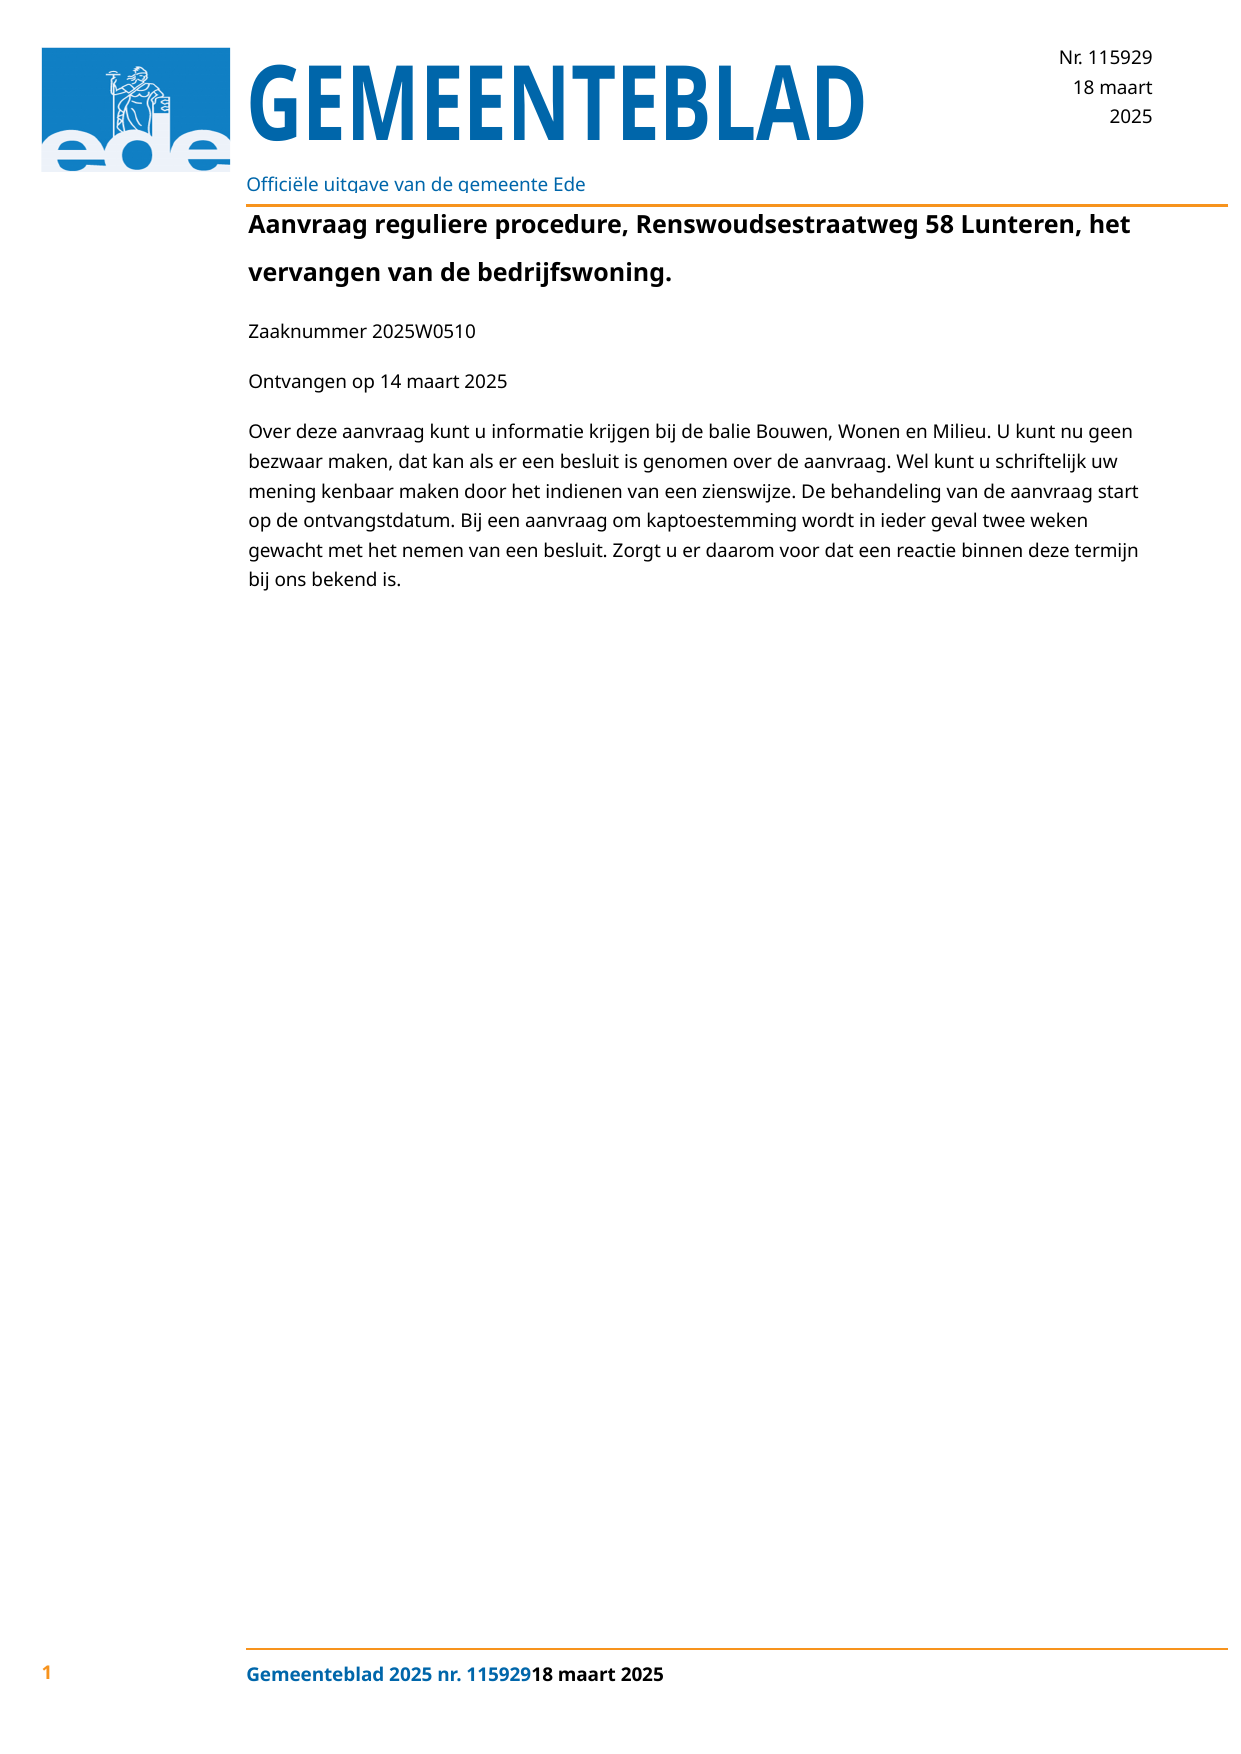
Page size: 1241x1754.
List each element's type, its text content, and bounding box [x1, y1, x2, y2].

picture [41, 47, 231, 172]
text Zaaknummer 2025W0510 [248, 318, 1152, 344]
text Over deze aanvraag kunt u informatie krijgen bij de balie Bouwen, Wonen en Milieu. U kunt nu geen bezwaar maken, dat kan als er een besluit is genomen over de aanvraag. Wel kunt u schriftelijk uw mening kenbaar maken door het indienen van een zienswijze. De behandeling van de aanvraag start op de ontvangstdatum. Bij een aanvraag om kaptoestemming wordt in ieder geval twee weken gewacht met het nemen van een besluit. Zorgt u er daarom voor dat een reactie binnen deze termijn bij ons bekend is. [248, 419, 1152, 592]
text Ontvangen op 14 maart 2025 [248, 368, 1152, 394]
text Aanvraag reguliere procedure, Renswoudsestraatweg 58 Lunteren, het vervangen van de bedrijfswoning. [248, 207, 1152, 288]
